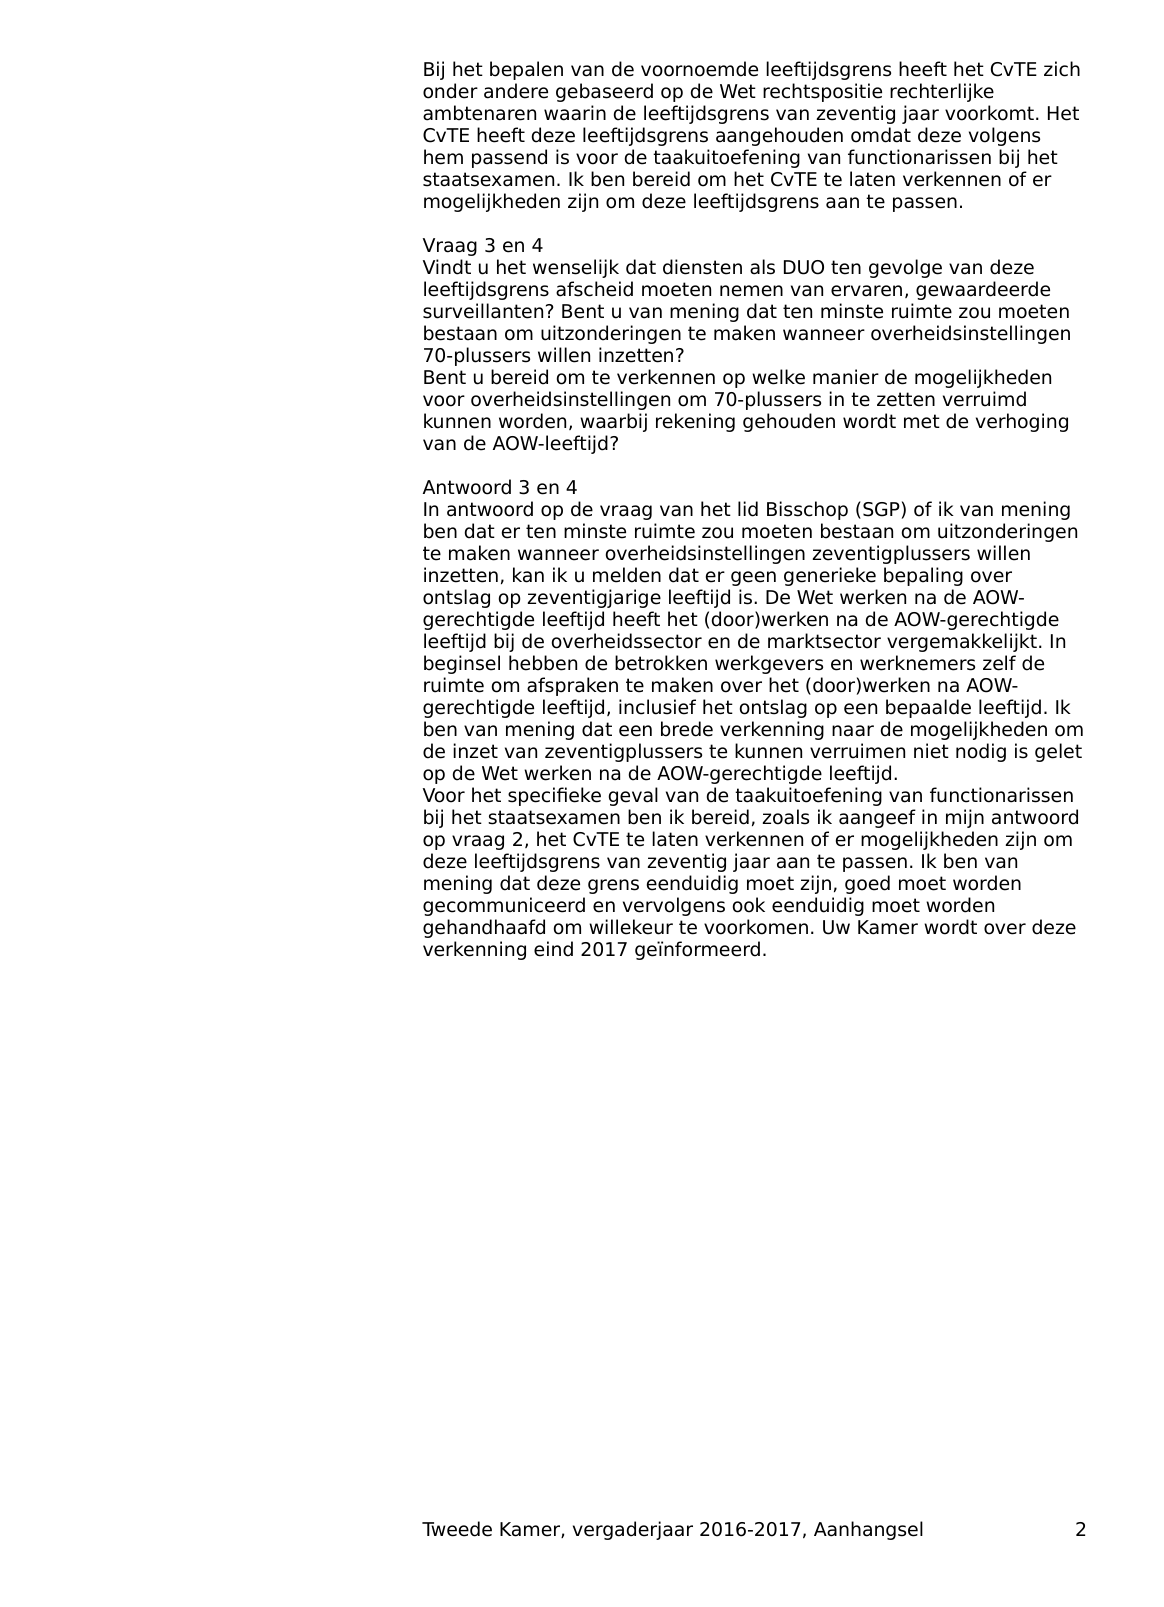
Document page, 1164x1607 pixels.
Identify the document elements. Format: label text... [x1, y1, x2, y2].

text Vraag 3 en 4 [422, 235, 1087, 257]
text Bij het bepalen van de voornoemde leeftijdsgrens heeft het CvTE zich onder andere gebaseerd op de Wet rechtspositie rechterlijke ambtenaren waarin de leeftijdsgrens van zeventig jaar voorkomt. Het CvTE heeft deze leeftijdsgrens aangehouden omdat deze volgens hem passend is voor de taakuitoefening van functionarissen bij het staatsexamen. Ik ben bereid om het CvTE te laten verkennen of er mogelijkheden zijn om deze leeftijdsgrens aan te passen. [422, 59, 1087, 213]
text Voor het specifieke geval van de taakuitoefening van functionarissen bij het staatsexamen ben ik bereid, zoals ik aangeef in mijn antwoord op vraag 2, het CvTE te laten verkennen of er mogelijkheden zijn om deze leeftijdsgrens van zeventig jaar aan te passen. Ik ben van mening dat deze grens eenduidig moet zijn, goed moet worden gecommuniceerd en vervolgens ook eenduidig moet worden gehandhaafd om willekeur te voorkomen. Uw Kamer wordt over deze verkenning eind 2017 geïnformeerd. [422, 785, 1087, 961]
text Bent u bereid om te verkennen op welke manier de mogelijkheden voor overheidsinstellingen om 70-plussers in te zetten verruimd kunnen worden, waarbij rekening gehouden wordt met de verhoging van de AOW-leeftijd? [422, 367, 1087, 455]
text In antwoord op de vraag van het lid Bisschop (SGP) of ik van mening ben dat er ten minste ruimte zou moeten bestaan om uitzonderingen te maken wanneer overheidsinstellingen zeventigplussers willen inzetten, kan ik u melden dat er geen generieke bepaling over ontslag op zeventigjarige leeftijd is. De Wet werken na de AOW-gerechtigde leeftijd heeft het (door)werken na de AOW-gerechtigde leeftijd bij de overheidssector en de marktsector vergemakkelijkt. In beginsel hebben de betrokken werkgevers en werknemers zelf de ruimte om afspraken te maken over het (door)werken na AOW-gerechtigde leeftijd, inclusief het ontslag op een bepaalde leeftijd. Ik ben van mening dat een brede verkenning naar de mogelijkheden om de inzet van zeventigplussers te kunnen verruimen niet nodig is gelet op de Wet werken na de AOW-gerechtigde leeftijd. [422, 499, 1087, 785]
text Antwoord 3 en 4 [422, 477, 1087, 499]
text Vindt u het wenselijk dat diensten als DUO ten gevolge van deze leeftijdsgrens afscheid moeten nemen van ervaren, gewaardeerde surveillanten? Bent u van mening dat ten minste ruimte zou moeten bestaan om uitzonderingen te maken wanneer overheidsinstellingen 70-plussers willen inzetten? [422, 257, 1087, 367]
